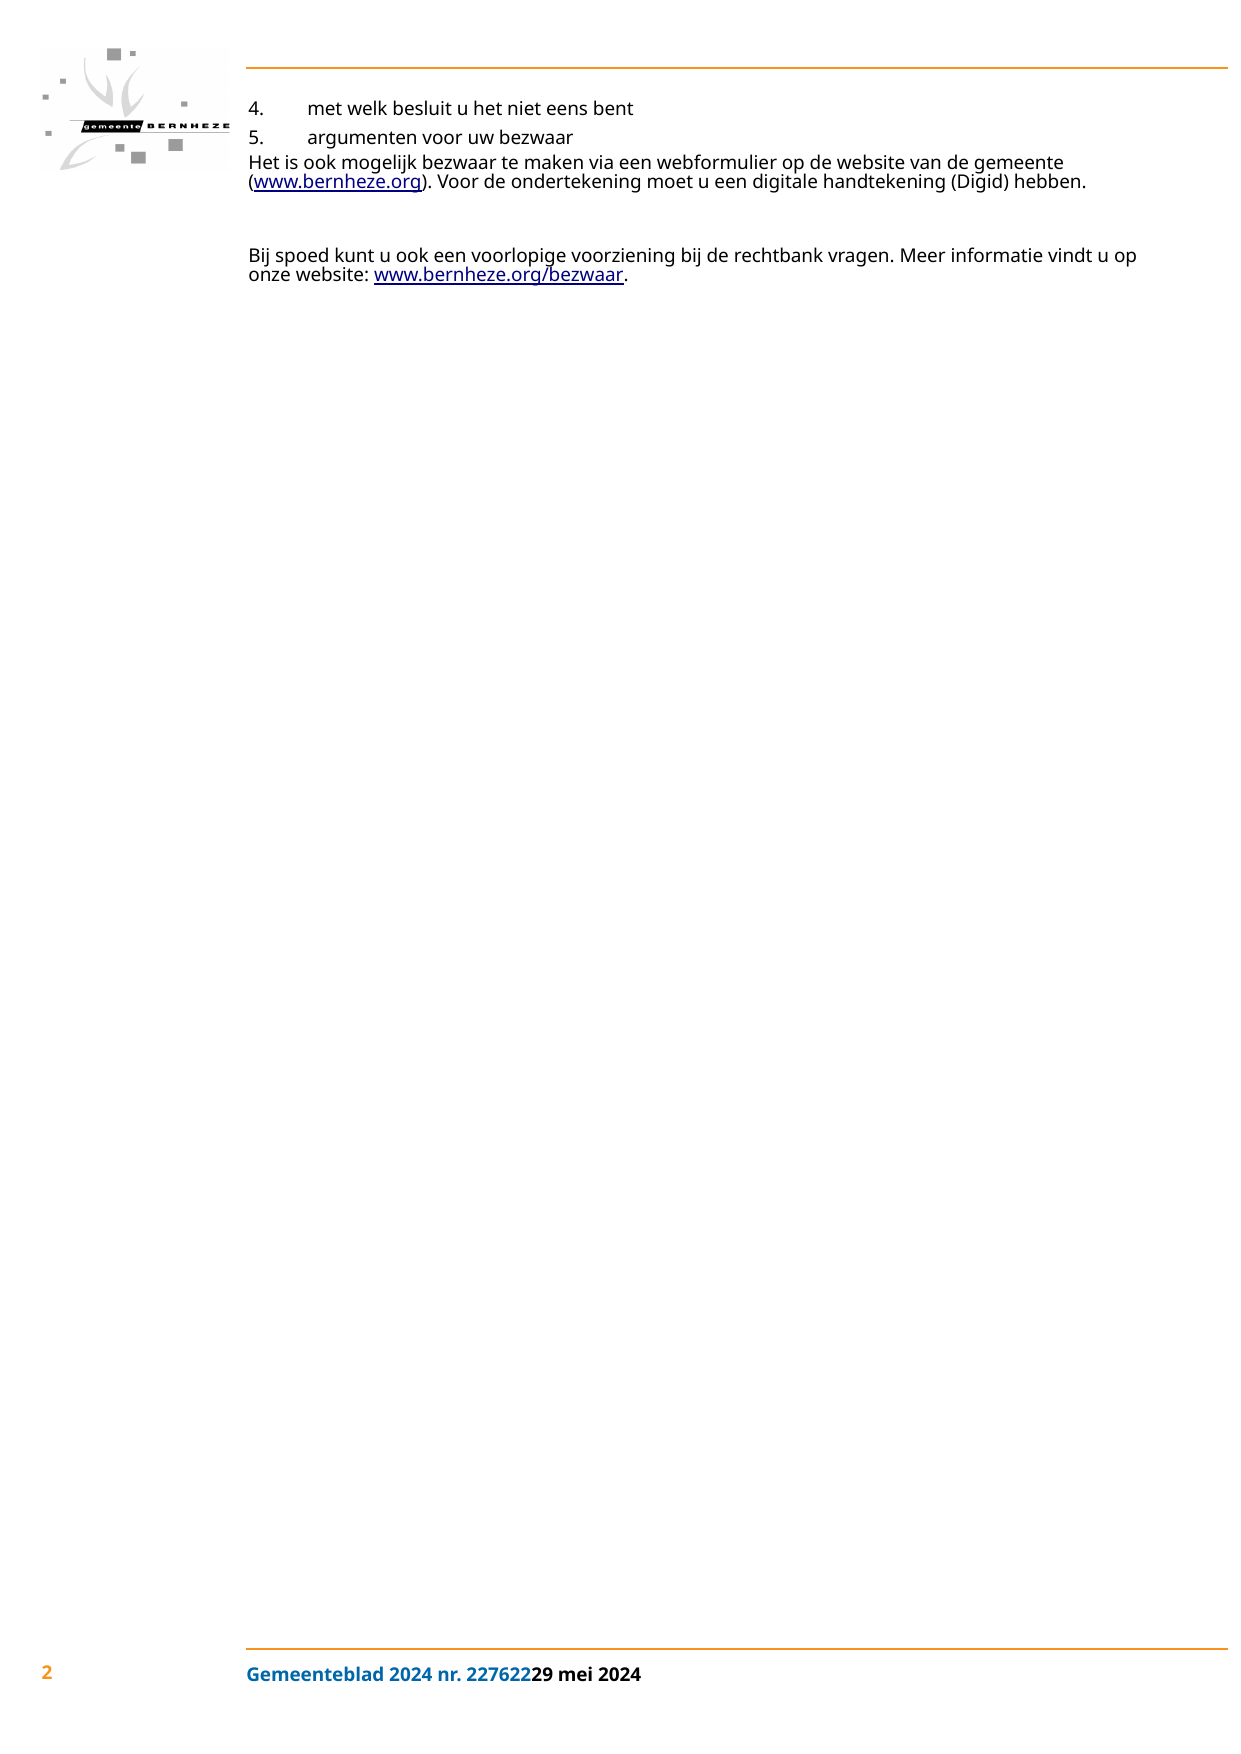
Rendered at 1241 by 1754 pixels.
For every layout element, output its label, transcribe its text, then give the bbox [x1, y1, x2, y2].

text Het is ook mogelijk bezwaar te maken via een webformulier op de website van de gemeente (www.bernheze.org). Voor de ondertekening moet u een digitale handtekening (Digid) hebben. [248, 154, 1152, 192]
list argumenten voor uw bezwaar [248, 124, 1152, 150]
picture [41, 47, 231, 172]
text Bij spoed kunt u ook een voorlopige voorziening bij de rechtbank vragen. Meer informatie vindt u op onze website: www.bernheze.org/bezwaar. [248, 247, 1152, 286]
list met welk besluit u het niet eens bent [248, 95, 1152, 121]
